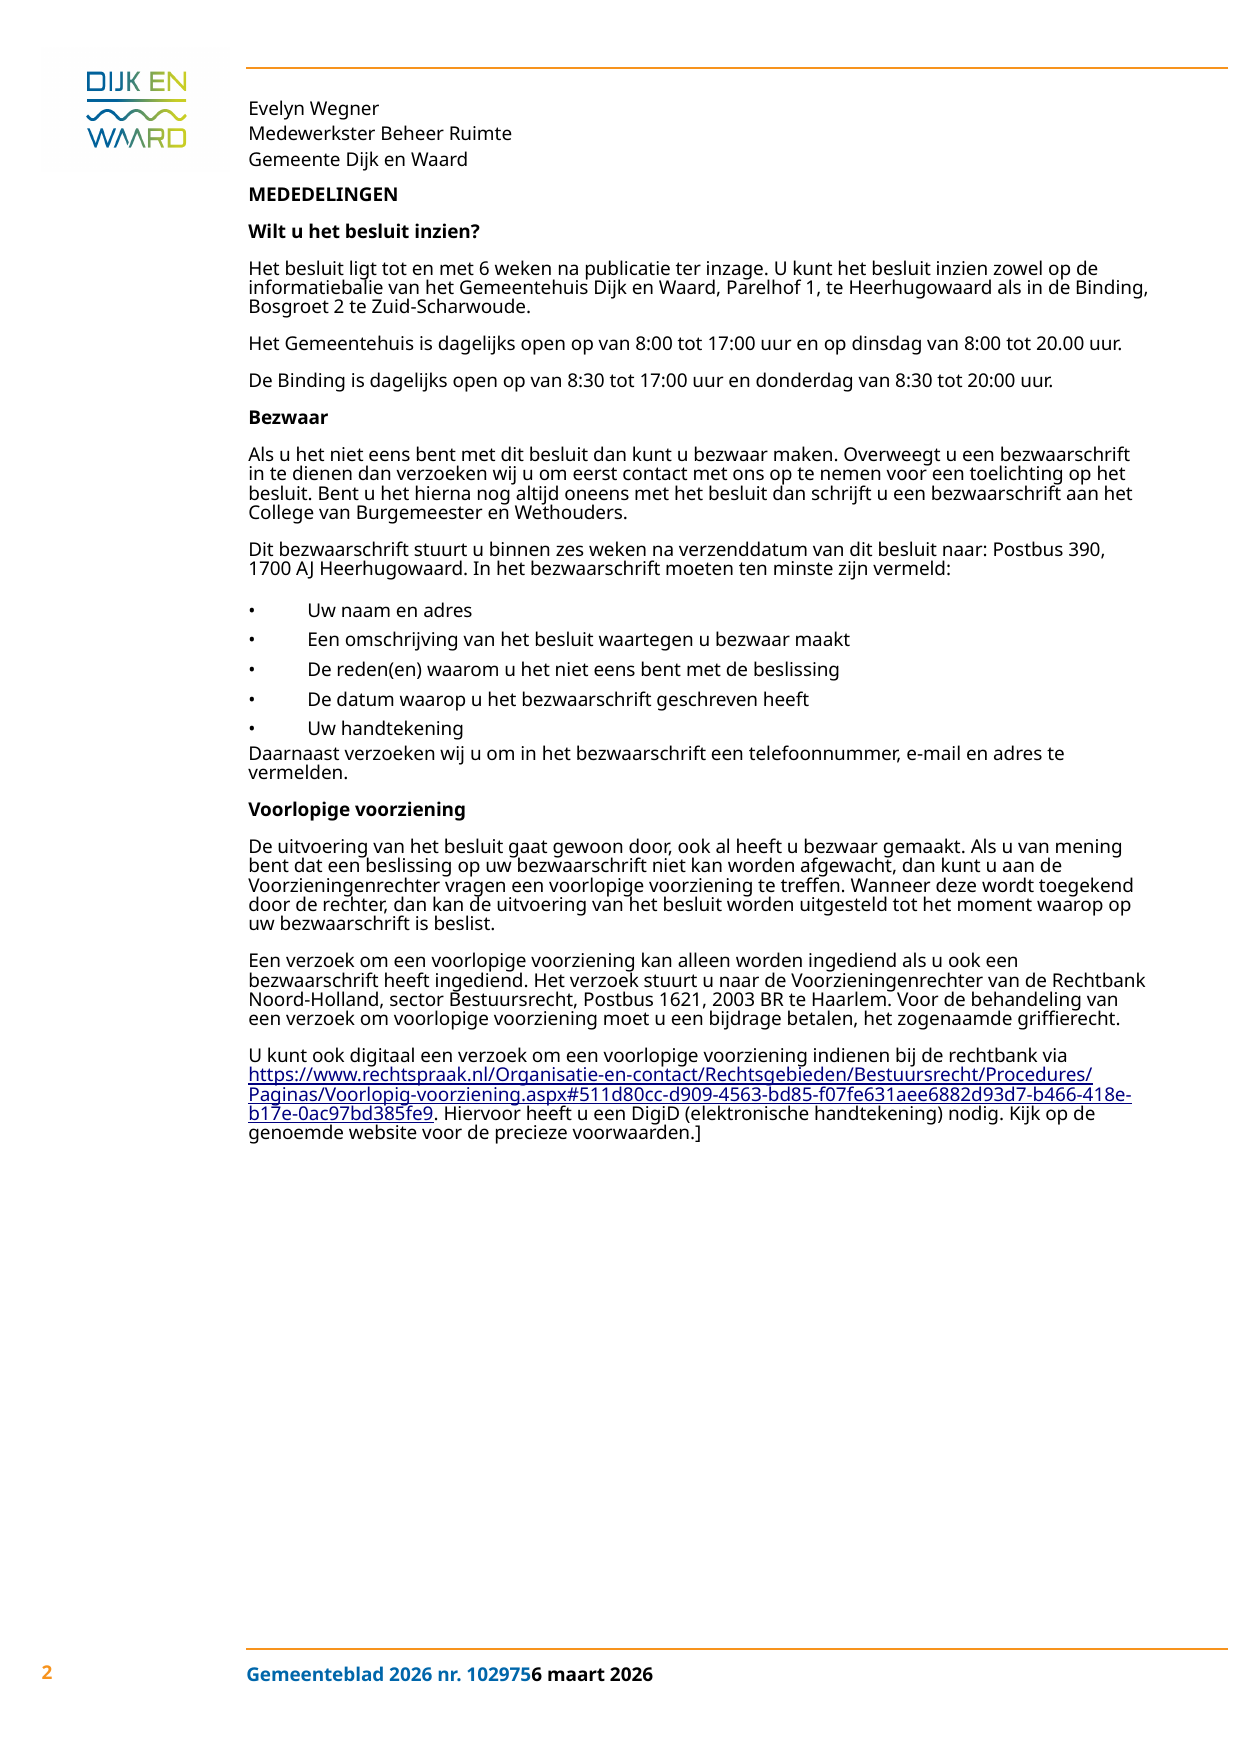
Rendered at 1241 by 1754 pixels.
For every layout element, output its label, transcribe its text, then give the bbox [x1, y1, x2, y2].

text De uitvoering van het besluit gaat gewoon door, ook al heeft u bezwaar gemaakt. Als u van mening bent dat een beslissing op uw bezwaarschrift niet kan worden afgewacht, dan kunt u aan de Voorzieningenrechter vragen een voorlopige voorziening te treffen. Wanneer deze wordt toegekend door de rechter, dan kan de uitvoering van het besluit worden uitgesteld tot het moment waarop op uw bezwaarschrift is beslist. [248, 838, 1152, 934]
list Uw handtekening [248, 715, 1152, 741]
list De datum waarop u het bezwaarschrift geschreven heeft [248, 686, 1152, 712]
list Uw naam en adres [248, 597, 1152, 623]
text Een verzoek om een voorlopige voorziening kan alleen worden ingediend als u ook een bezwaarschrift heeft ingediend. Het verzoek stuurt u naar de Voorzieningenrechter van de Rechtbank Noord-Holland, sector Bestuursrecht, Postbus 1621, 2003 BR te Haarlem. Voor de behandeling van een verzoek om voorlopige voorziening moet u een bijdrage betalen, het zogenaamde griffierecht. [248, 952, 1152, 1029]
text Het Gemeentehuis is dagelijks open op van 8:00 tot 17:00 uur en op dinsdag van 8:00 tot 20.00 uur. [248, 335, 1152, 354]
text Medewerkster Beheer Ruimte [248, 121, 1152, 146]
text Dit bezwaarschrift stuurt u binnen zes weken na verzenddatum van dit besluit naar: Postbus 390, 1700 AJ Heerhugowaard. In het bezwaarschrift moeten ten minste zijn vermeld: [248, 541, 1152, 579]
text Evelyn Wegner [248, 95, 1152, 121]
text MEDEDELINGEN [248, 186, 1152, 205]
text Daarnaast verzoeken wij u om in het bezwaarschrift een telefoonnummer, e-mail en adres te vermelden. [248, 745, 1152, 783]
text Gemeente Dijk en Waard [248, 146, 1152, 172]
text U kunt ook digitaal een verzoek om een voorlopige voorziening indienen bij de rechtbank via https://www.rechtspraak.nl/Organisatie-en-contact/Rechtsgebieden/Bestuursrecht/Procedures/Paginas/Voorlopig-voorziening.aspx#511d80cc-d909-4563-bd85-f07fe631aee6882d93d7-b466-418e-b17e-0ac97bd385fe9. Hiervoor heeft u een DigiD (elektronische handtekening) nodig. Kijk op de genoemde website voor de precieze voorwaarden.] [248, 1047, 1152, 1143]
text Bezwaar [248, 409, 1152, 428]
text Voorlopige voorziening [248, 801, 1152, 821]
text De Binding is dagelijks open op van 8:30 tot 17:00 uur en donderdag van 8:30 tot 20:00 uur. [248, 372, 1152, 391]
text Als u het niet eens bent met dit besluit dan kunt u bezwaar maken. Overweegt u een bezwaarschrift in te dienen dan verzoeken wij u om eerst contact met ons op te nemen voor een toelichting op het besluit. Bent u het hierna nog altijd oneens met het besluit dan schrijft u een bezwaarschrift aan het College van Burgemeester en Wethouders. [248, 446, 1152, 523]
text Het besluit ligt tot en met 6 weken na publicatie ter inzage. U kunt het besluit inzien zowel op de informatiebalie van het Gemeentehuis Dijk en Waard, Parelhof 1, te Heerhugowaard als in de Binding, Bosgroet 2 te Zuid-Scharwoude. [248, 259, 1152, 317]
list De reden(en) waarom u het niet eens bent met de beslissing [248, 656, 1152, 682]
picture [41, 47, 231, 172]
text Wilt u het besluit inzien? [248, 223, 1152, 242]
list Een omschrijving van het besluit waartegen u bezwaar maakt [248, 627, 1152, 652]
